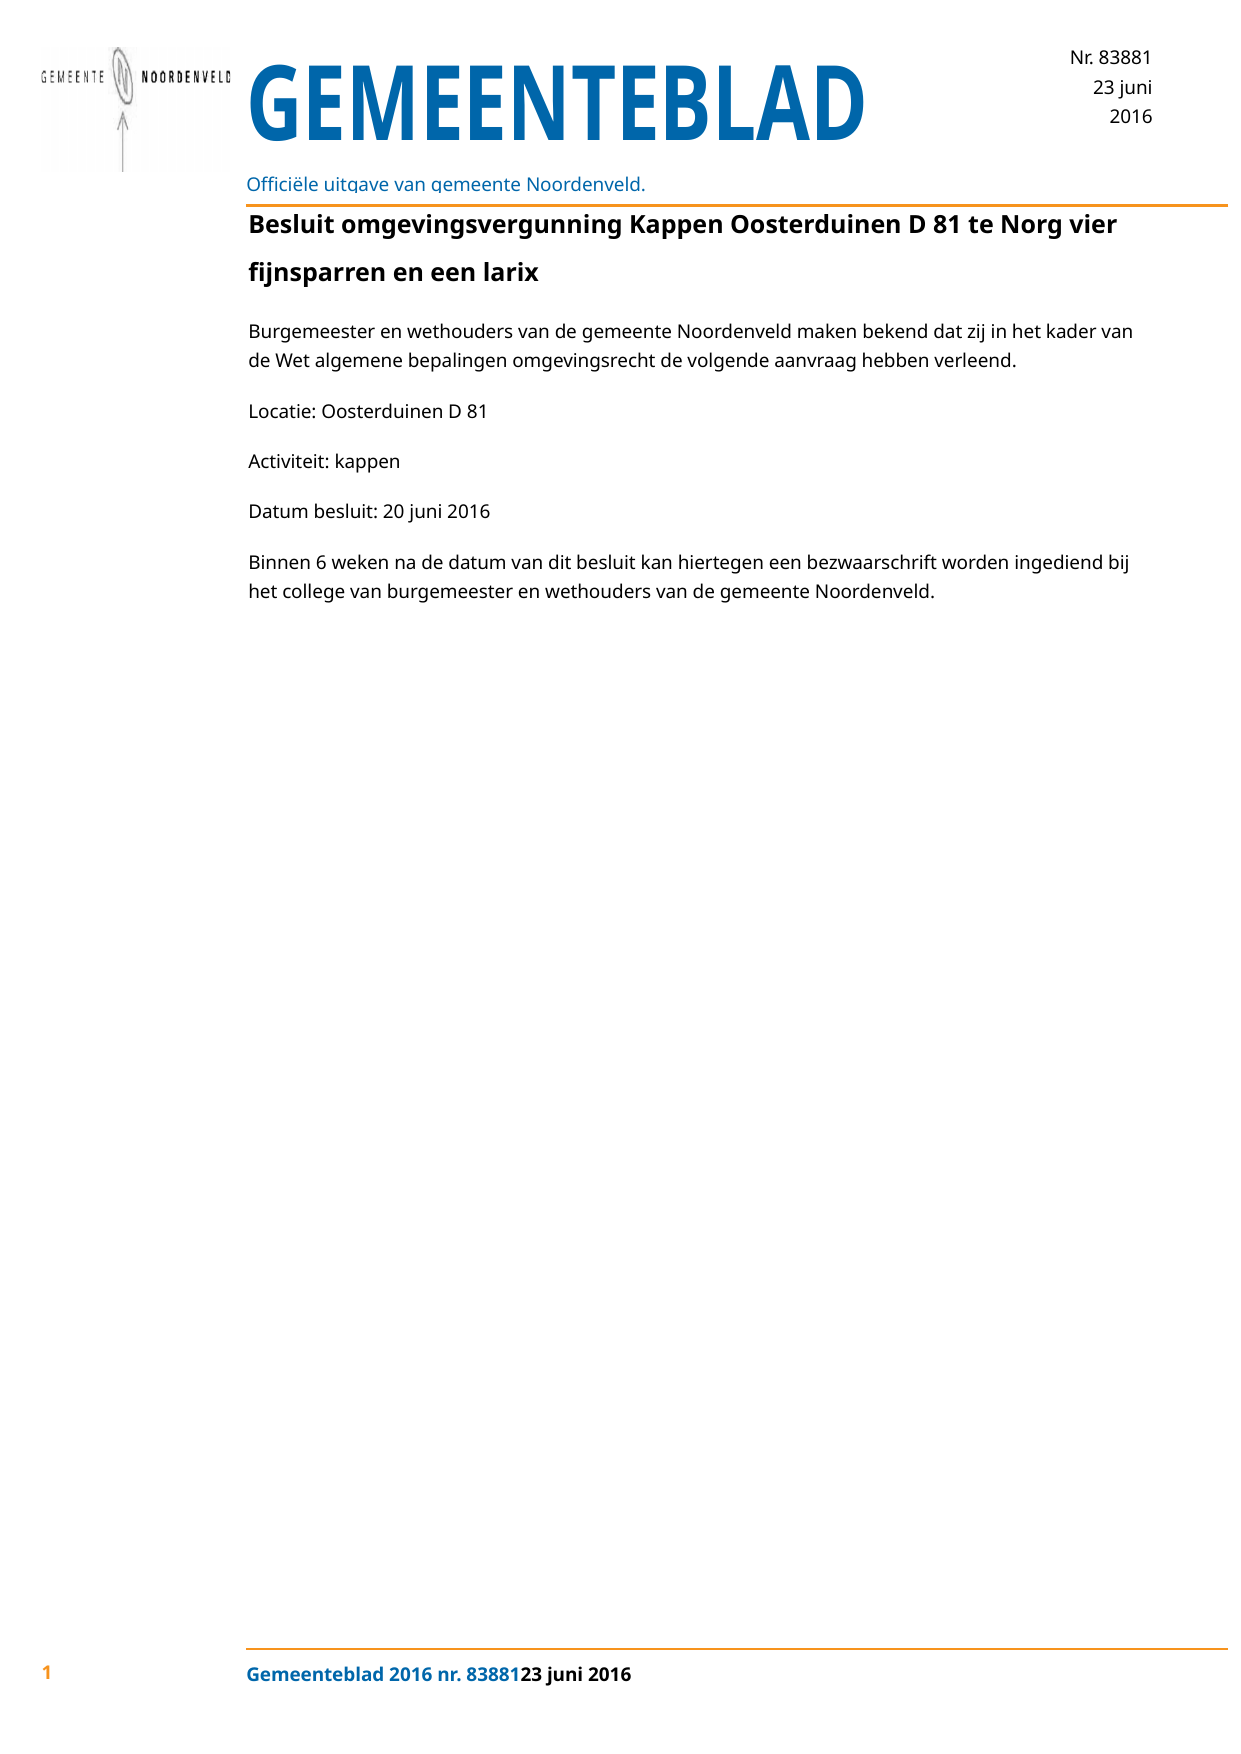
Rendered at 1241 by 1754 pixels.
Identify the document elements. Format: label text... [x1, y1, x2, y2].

text Activiteit: kappen [248, 448, 1152, 474]
text Locatie: Oosterduinen D 81 [248, 398, 1152, 424]
text Binnen 6 weken na de datum van dit besluit kan hiertegen een bezwaarschrift worden ingediend bij het college van burgemeester en wethouders van de gemeente Noordenveld. [248, 549, 1152, 604]
text Besluit omgevingsvergunning Kappen Oosterduinen D 81 te Norg vier fijnsparren en een larix [248, 207, 1152, 288]
text Burgemeester en wethouders van de gemeente Noordenveld maken bekend dat zij in het kader van de Wet algemene bepalingen omgevingsrecht de volgende aanvraag hebben verleend. [248, 318, 1152, 373]
picture [41, 47, 231, 172]
text Datum besluit: 20 juni 2016 [248, 499, 1152, 524]
